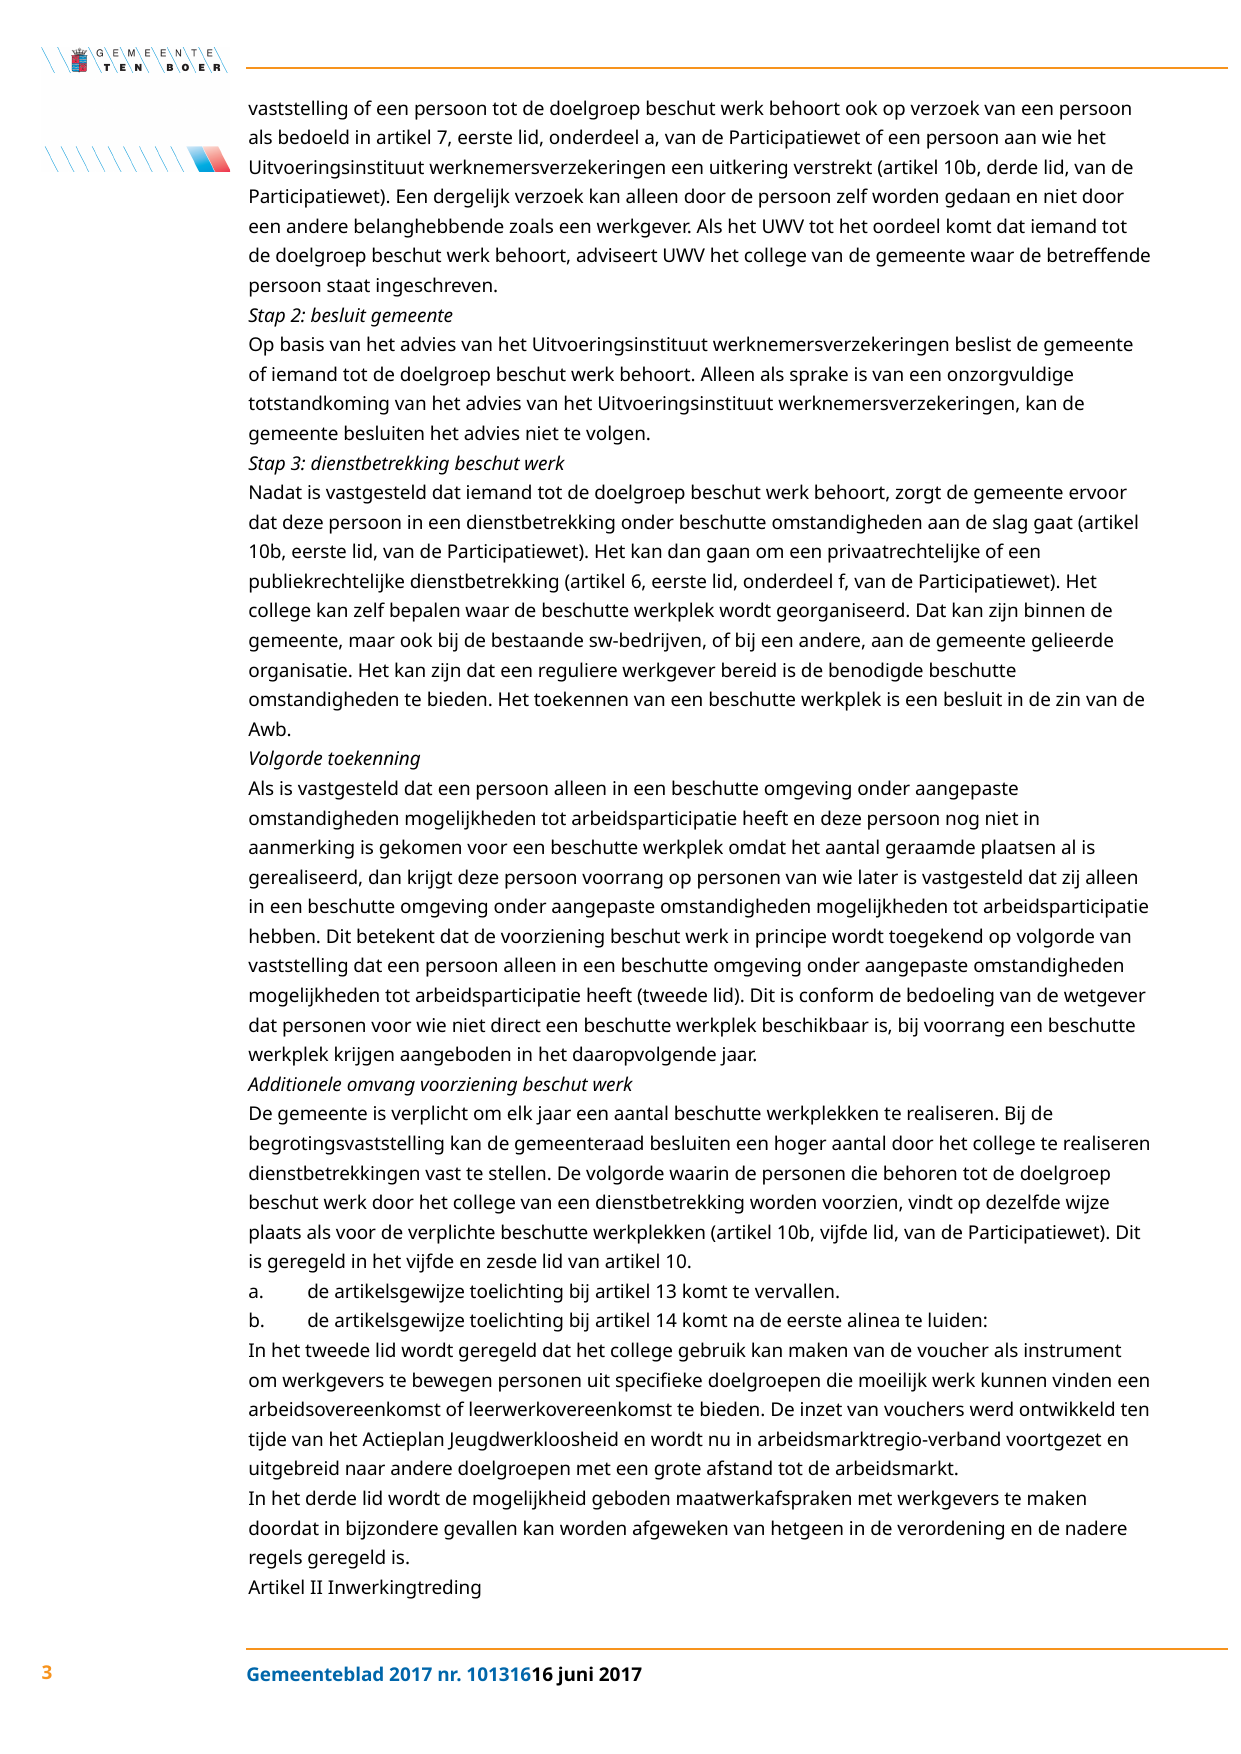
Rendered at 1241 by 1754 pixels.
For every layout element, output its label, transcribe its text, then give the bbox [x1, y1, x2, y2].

text Additionele omvang voorziening beschut werk [248, 1071, 1152, 1097]
text Stap 2: besluit gemeente [248, 302, 1152, 328]
text Als is vastgesteld dat een persoon alleen in een beschutte omgeving onder aangepaste omstandigheden mogelijkheden tot arbeidsparticipatie heeft en deze persoon nog niet in aanmerking is gekomen voor een beschutte werkplek omdat het aantal geraamde plaatsen al is gerealiseerd, dan krijgt deze persoon voorrang op personen van wie later is vastgesteld dat zij alleen in een beschutte omgeving onder aangepaste omstandigheden mogelijkheden tot arbeidsparticipatie hebben. Dit betekent dat de voorziening beschut werk in principe wordt toegekend op volgorde van vaststelling dat een persoon alleen in een beschutte omgeving onder aangepaste omstandigheden mogelijkheden tot arbeidsparticipatie heeft (tweede lid). Dit is conform de bedoeling van de wetgever dat personen voor wie niet direct een beschutte werkplek beschikbaar is, bij voorrang een beschutte werkplek krijgen aangeboden in het daaropvolgende jaar. [248, 775, 1152, 1067]
text In het tweede lid wordt geregeld dat het college gebruik kan maken van de voucher als instrument om werkgevers te bewegen personen uit specifieke doelgroepen die moeilijk werk kunnen vinden een arbeidsovereenkomst of leerwerkovereenkomst te bieden. De inzet van vouchers werd ontwikkeld ten tijde van het Actieplan Jeugdwerkloosheid en wordt nu in arbeidsmarktregio-verband voortgezet en uitgebreid naar andere doelgroepen met een grote afstand tot de arbeidsmarkt. [248, 1337, 1152, 1481]
text Op basis van het advies van het Uitvoeringsinstituut werknemersverzekeringen beslist de gemeente of iemand tot de doelgroep beschut werk behoort. Alleen als sprake is van een onzorgvuldige totstandkoming van het advies van het Uitvoeringsinstituut werknemersverzekeringen, kan de gemeente besluiten het advies niet te volgen. [248, 331, 1152, 446]
text Stap 3: dienstbetrekking beschut werk [248, 450, 1152, 476]
text vaststelling of een persoon tot de doelgroep beschut werk behoort ook op verzoek van een persoon als bedoeld in artikel 7, eerste lid, onderdeel a, van de Participatiewet of een persoon aan wie het Uitvoeringsinstituut werknemersverzekeringen een uitkering verstrekt (artikel 10b, derde lid, van de Participatiewet). Een dergelijk verzoek kan alleen door de persoon zelf worden gedaan en niet door een andere belanghebbende zoals een werkgever. Als het UWV tot het oordeel komt dat iemand tot de doelgroep beschut werk behoort, adviseert UWV het college van de gemeente waar de betreffende persoon staat ingeschreven. [248, 95, 1152, 298]
text In het derde lid wordt de mogelijkheid geboden maatwerkafspraken met werkgevers te maken doordat in bijzondere gevallen kan worden afgeweken van hetgeen in de verordening en de nadere regels geregeld is. [248, 1485, 1152, 1570]
picture [41, 47, 231, 172]
text De gemeente is verplicht om elk jaar een aantal beschutte werkplekken te realiseren. Bij de begrotingsvaststelling kan de gemeenteraad besluiten een hoger aantal door het college te realiseren dienstbetrekkingen vast te stellen. De volgorde waarin de personen die behoren tot de doelgroep beschut werk door het college van een dienstbetrekking worden voorzien, vindt op dezelfde wijze plaats als voor de verplichte beschutte werkplekken (artikel 10b, vijfde lid, van de Participatiewet). Dit is geregeld in het vijfde en zesde lid van artikel 10. [248, 1101, 1152, 1274]
list de artikelsgewijze toelichting bij artikel 14 komt na de eerste alinea te luiden: [248, 1308, 1152, 1333]
text Nadat is vastgesteld dat iemand tot de doelgroep beschut werk behoort, zorgt de gemeente ervoor dat deze persoon in een dienstbetrekking onder beschutte omstandigheden aan de slag gaat (artikel 10b, eerste lid, van de Participatiewet). Het kan dan gaan om een privaatrechtelijke of een publiekrechtelijke dienstbetrekking (artikel 6, eerste lid, onderdeel f, van de Participatiewet). Het college kan zelf bepalen waar de beschutte werkplek wordt georganiseerd. Dat kan zijn binnen de gemeente, maar ook bij de bestaande sw-bedrijven, of bij een andere, aan de gemeente gelieerde organisatie. Het kan zijn dat een reguliere werkgever bereid is de benodigde beschutte omstandigheden te bieden. Het toekennen van een beschutte werkplek is een besluit in de zin van de Awb. [248, 479, 1152, 742]
list de artikelsgewijze toelichting bij artikel 13 komt te vervallen. [248, 1278, 1152, 1304]
text Artikel II Inwerkingtreding [248, 1574, 1152, 1600]
text Volgorde toekenning [248, 746, 1152, 771]
